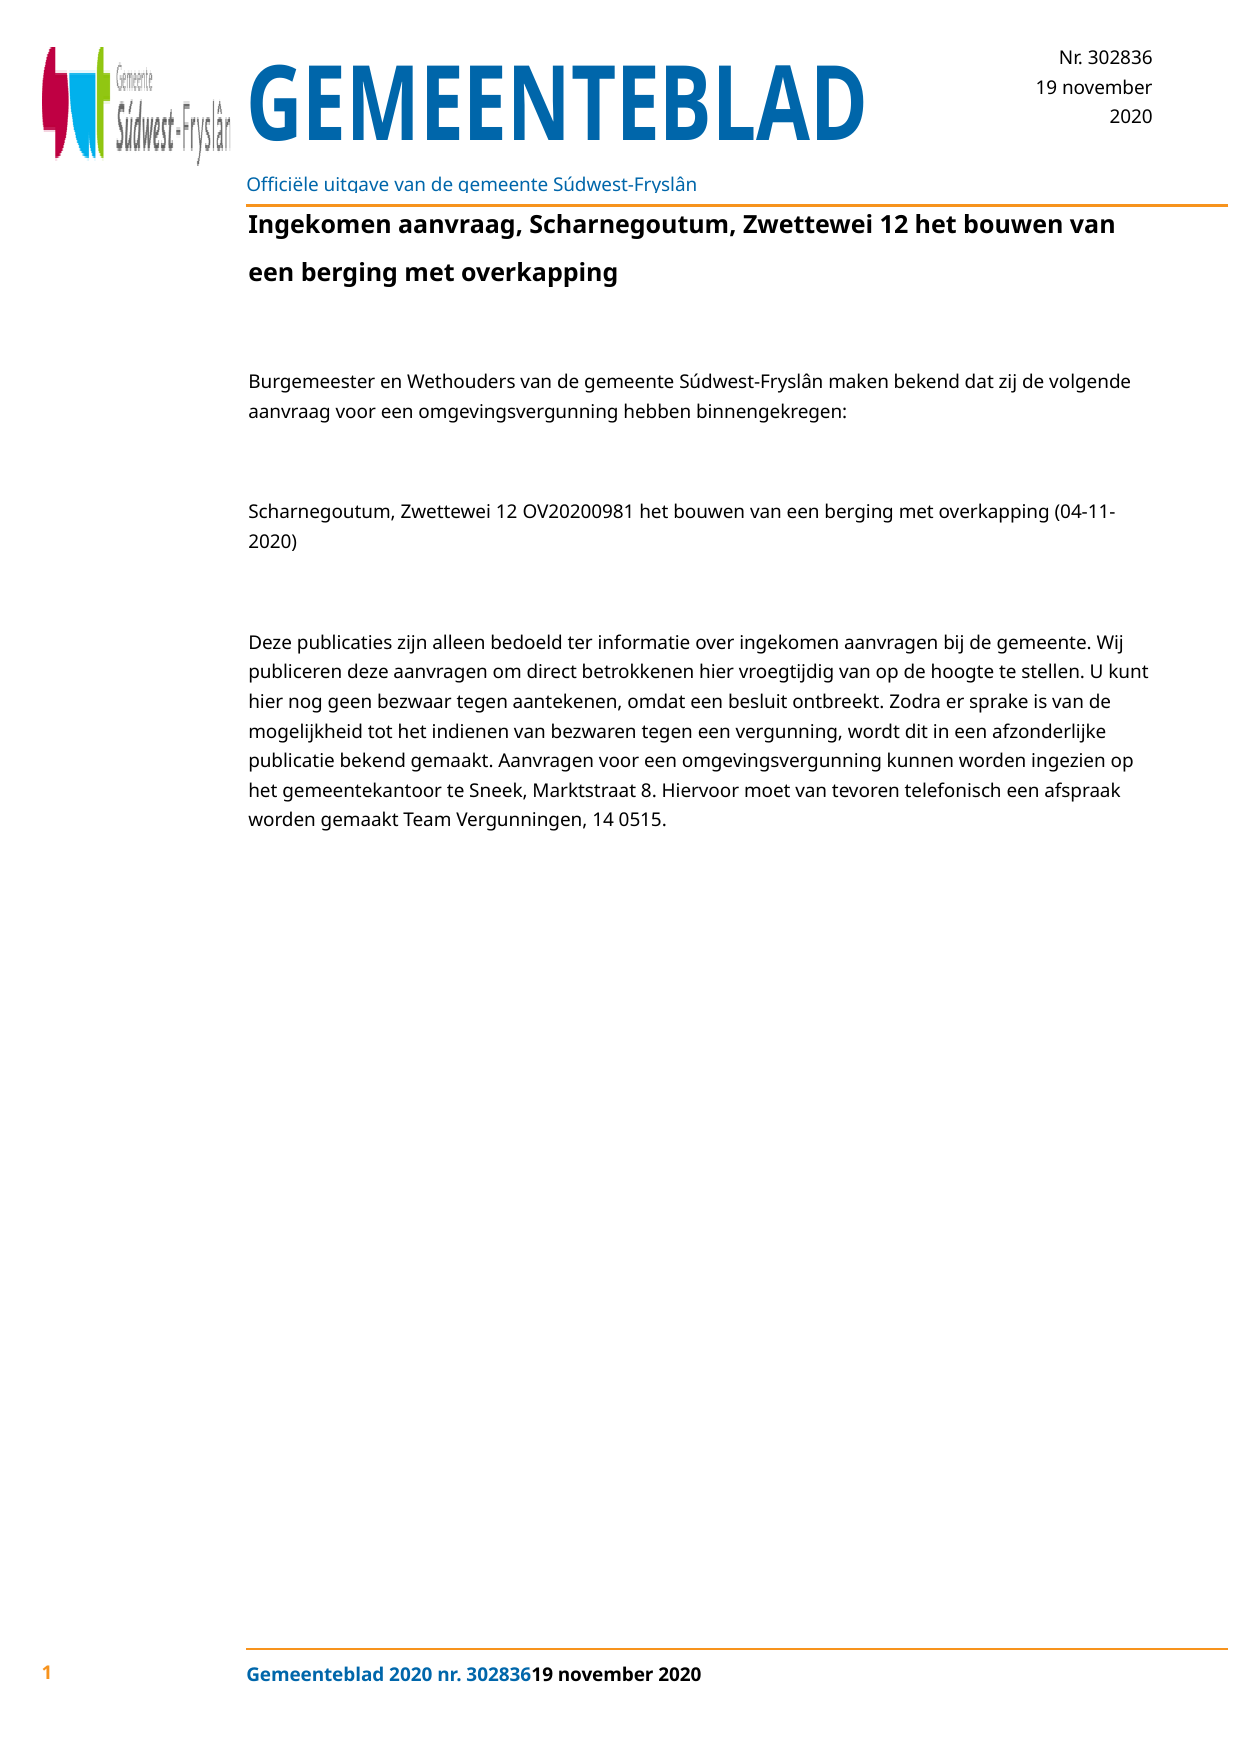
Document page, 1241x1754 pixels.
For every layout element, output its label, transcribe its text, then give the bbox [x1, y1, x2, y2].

text Ingekomen aanvraag, Scharnegoutum, Zwettewei 12 het bouwen van een berging met overkapping [248, 207, 1152, 288]
picture [41, 47, 231, 172]
text Scharnegoutum, Zwettewei 12 OV20200981 het bouwen van een berging met overkapping (04-11-2020) [248, 499, 1152, 554]
text Deze publicaties zijn alleen bedoeld ter informatie over ingekomen aanvragen bij de gemeente. Wij publiceren deze aanvragen om direct betrokkenen hier vroegtijdig van op de hoogte te stellen. U kunt hier nog geen bezwaar tegen aantekenen, omdat een besluit ontbreekt. Zodra er sprake is van de mogelijkheid tot het indienen van bezwaren tegen een vergunning, wordt dit in een afzonderlijke publicatie bekend gemaakt. Aanvragen voor een omgevingsvergunning kunnen worden ingezien op het gemeentekantoor te Sneek, Marktstraat 8. Hiervoor moet van tevoren telefonisch een afspraak worden gemaakt Team Vergunningen, 14 0515. [248, 629, 1152, 832]
text Burgemeester en Wethouders van de gemeente Súdwest-Fryslân maken bekend dat zij de volgende aanvraag voor een omgevingsvergunning hebben binnengekregen: [248, 368, 1152, 424]
